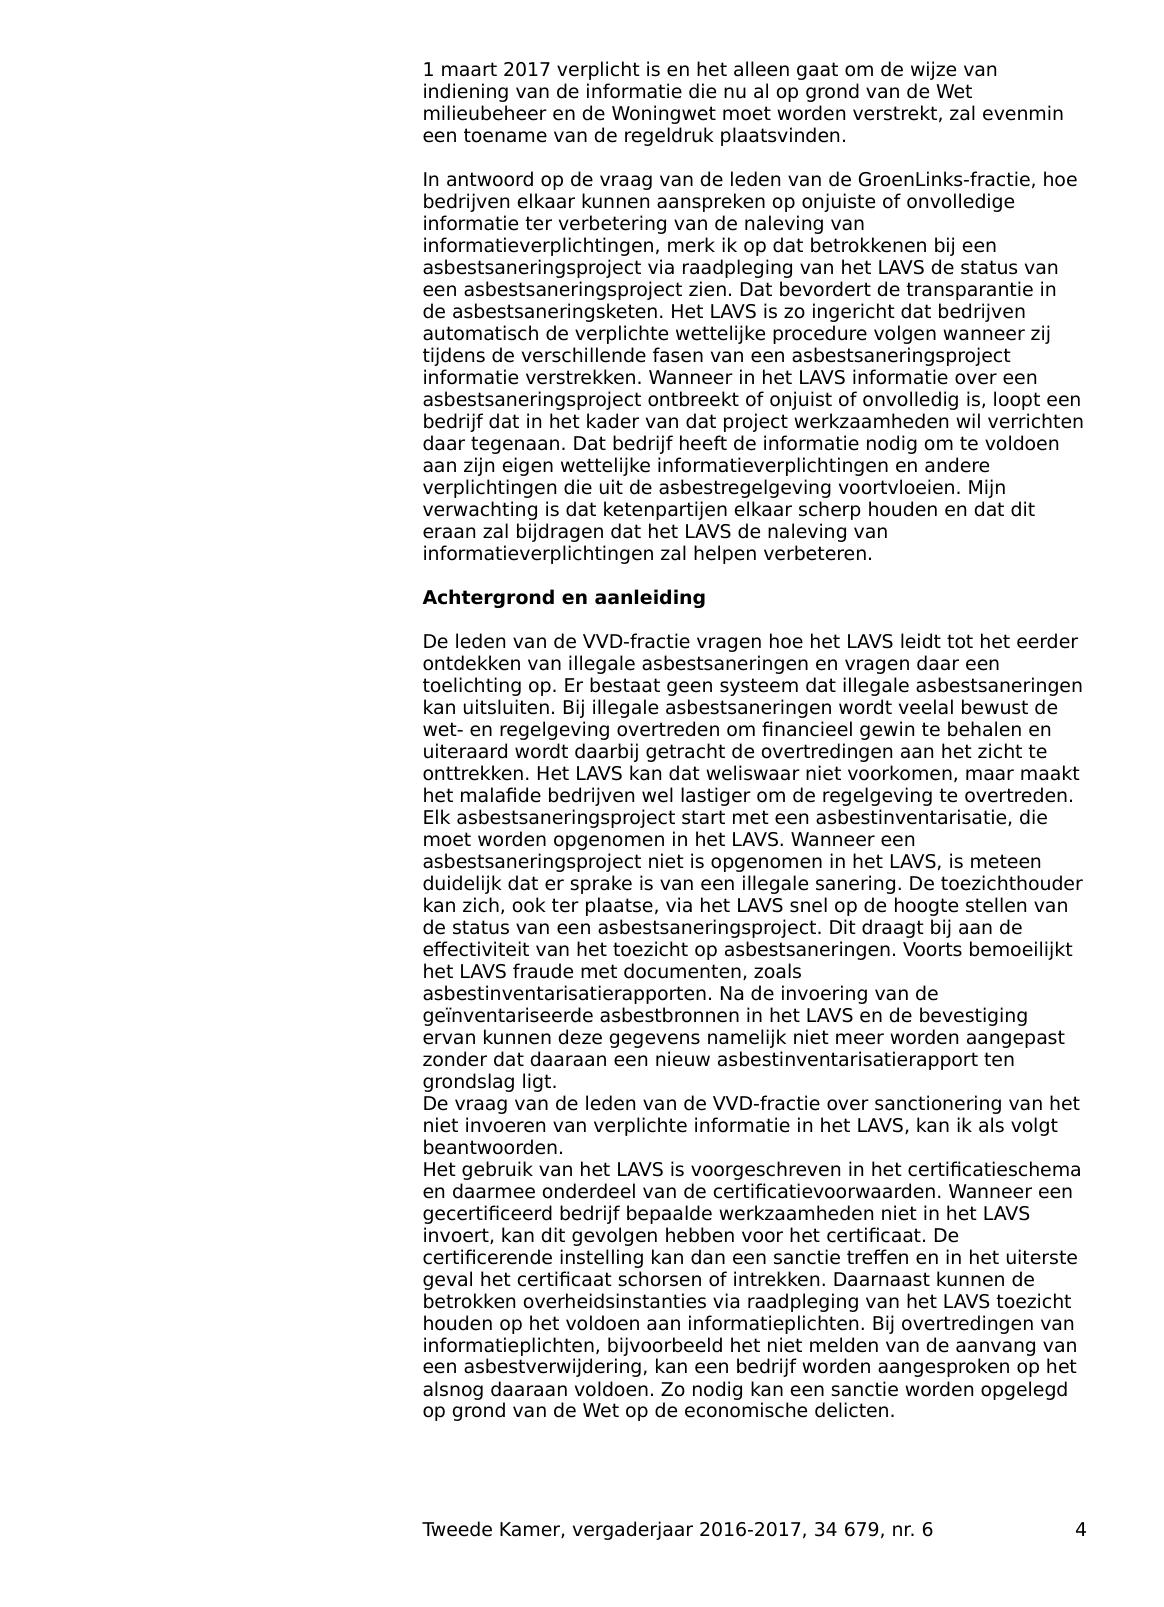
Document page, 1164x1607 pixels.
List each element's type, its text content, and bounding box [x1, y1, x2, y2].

text In antwoord op de vraag van de leden van de GroenLinks-fractie, hoe bedrijven elkaar kunnen aanspreken op onjuiste of onvolledige informatie ter verbetering van de naleving van informatieverplichtingen, merk ik op dat betrokkenen bij een asbestsaneringsproject via raadpleging van het LAVS de status van een asbestsaneringsproject zien. Dat bevordert de transparantie in de asbestsaneringsketen. Het LAVS is zo ingericht dat bedrijven automatisch de verplichte wettelijke procedure volgen wanneer zij tijdens de verschillende fasen van een asbestsaneringsproject informatie verstrekken. Wanneer in het LAVS informatie over een asbestsaneringsproject ontbreekt of onjuist of onvolledig is, loopt een bedrijf dat in het kader van dat project werkzaamheden wil verrichten daar tegenaan. Dat bedrijf heeft de informatie nodig om te voldoen aan zijn eigen wettelijke informatieverplichtingen en andere verplichtingen die uit de asbestregelgeving voortvloeien. Mijn verwachting is dat ketenpartijen elkaar scherp houden en dat dit eraan zal bijdragen dat het LAVS de naleving van informatieverplichtingen zal helpen verbeteren. [422, 169, 1087, 565]
text De vraag van de leden van de VVD-fractie over sanctionering van het niet invoeren van verplichte informatie in het LAVS, kan ik als volgt beantwoorden. [422, 1093, 1087, 1159]
text 1 maart 2017 verplicht is en het alleen gaat om de wijze van indiening van de informatie die nu al op grond van de Wet milieubeheer en de Woningwet moet worden verstrekt, zal evenmin een toename van de regeldruk plaatsvinden. [422, 59, 1087, 147]
text De leden van de VVD-fractie vragen hoe het LAVS leidt tot het eerder ontdekken van illegale asbestsaneringen en vragen daar een toelichting op. Er bestaat geen systeem dat illegale asbestsaneringen kan uitsluiten. Bij illegale asbestsaneringen wordt veelal bewust de wet- en regelgeving overtreden om financieel gewin te behalen en uiteraard wordt daarbij getracht de overtredingen aan het zicht te onttrekken. Het LAVS kan dat weliswaar niet voorkomen, maar maakt het malafide bedrijven wel lastiger om de regelgeving te overtreden. Elk asbestsaneringsproject start met een asbestinventarisatie, die moet worden opgenomen in het LAVS. Wanneer een asbestsaneringsproject niet is opgenomen in het LAVS, is meteen duidelijk dat er sprake is van een illegale sanering. De toezichthouder kan zich, ook ter plaatse, via het LAVS snel op de hoogte stellen van de status van een asbestsaneringsproject. Dit draagt bij aan de effectiviteit van het toezicht op asbestsaneringen. Voorts bemoeilijkt het LAVS fraude met documenten, zoals asbestinventarisatierapporten. Na de invoering van de geïnventariseerde asbestbronnen in het LAVS en de bevestiging ervan kunnen deze gegevens namelijk niet meer worden aangepast zonder dat daaraan een nieuw asbestinventarisatierapport ten grondslag ligt. [422, 631, 1087, 1093]
subtitle Achtergrond en aanleiding [422, 587, 1087, 609]
text Het gebruik van het LAVS is voorgeschreven in het certificatieschema en daarmee onderdeel van de certificatievoorwaarden. Wanneer een gecertificeerd bedrijf bepaalde werkzaamheden niet in het LAVS invoert, kan dit gevolgen hebben voor het certificaat. De certificerende instelling kan dan een sanctie treffen en in het uiterste geval het certificaat schorsen of intrekken. Daarnaast kunnen de betrokken overheidsinstanties via raadpleging van het LAVS toezicht houden op het voldoen aan informatieplichten. Bij overtredingen van informatieplichten, bijvoorbeeld het niet melden van de aanvang van een asbestverwijdering, kan een bedrijf worden aangesproken op het alsnog daaraan voldoen. Zo nodig kan een sanctie worden opgelegd op grond van de Wet op de economische delicten. [422, 1159, 1087, 1422]
